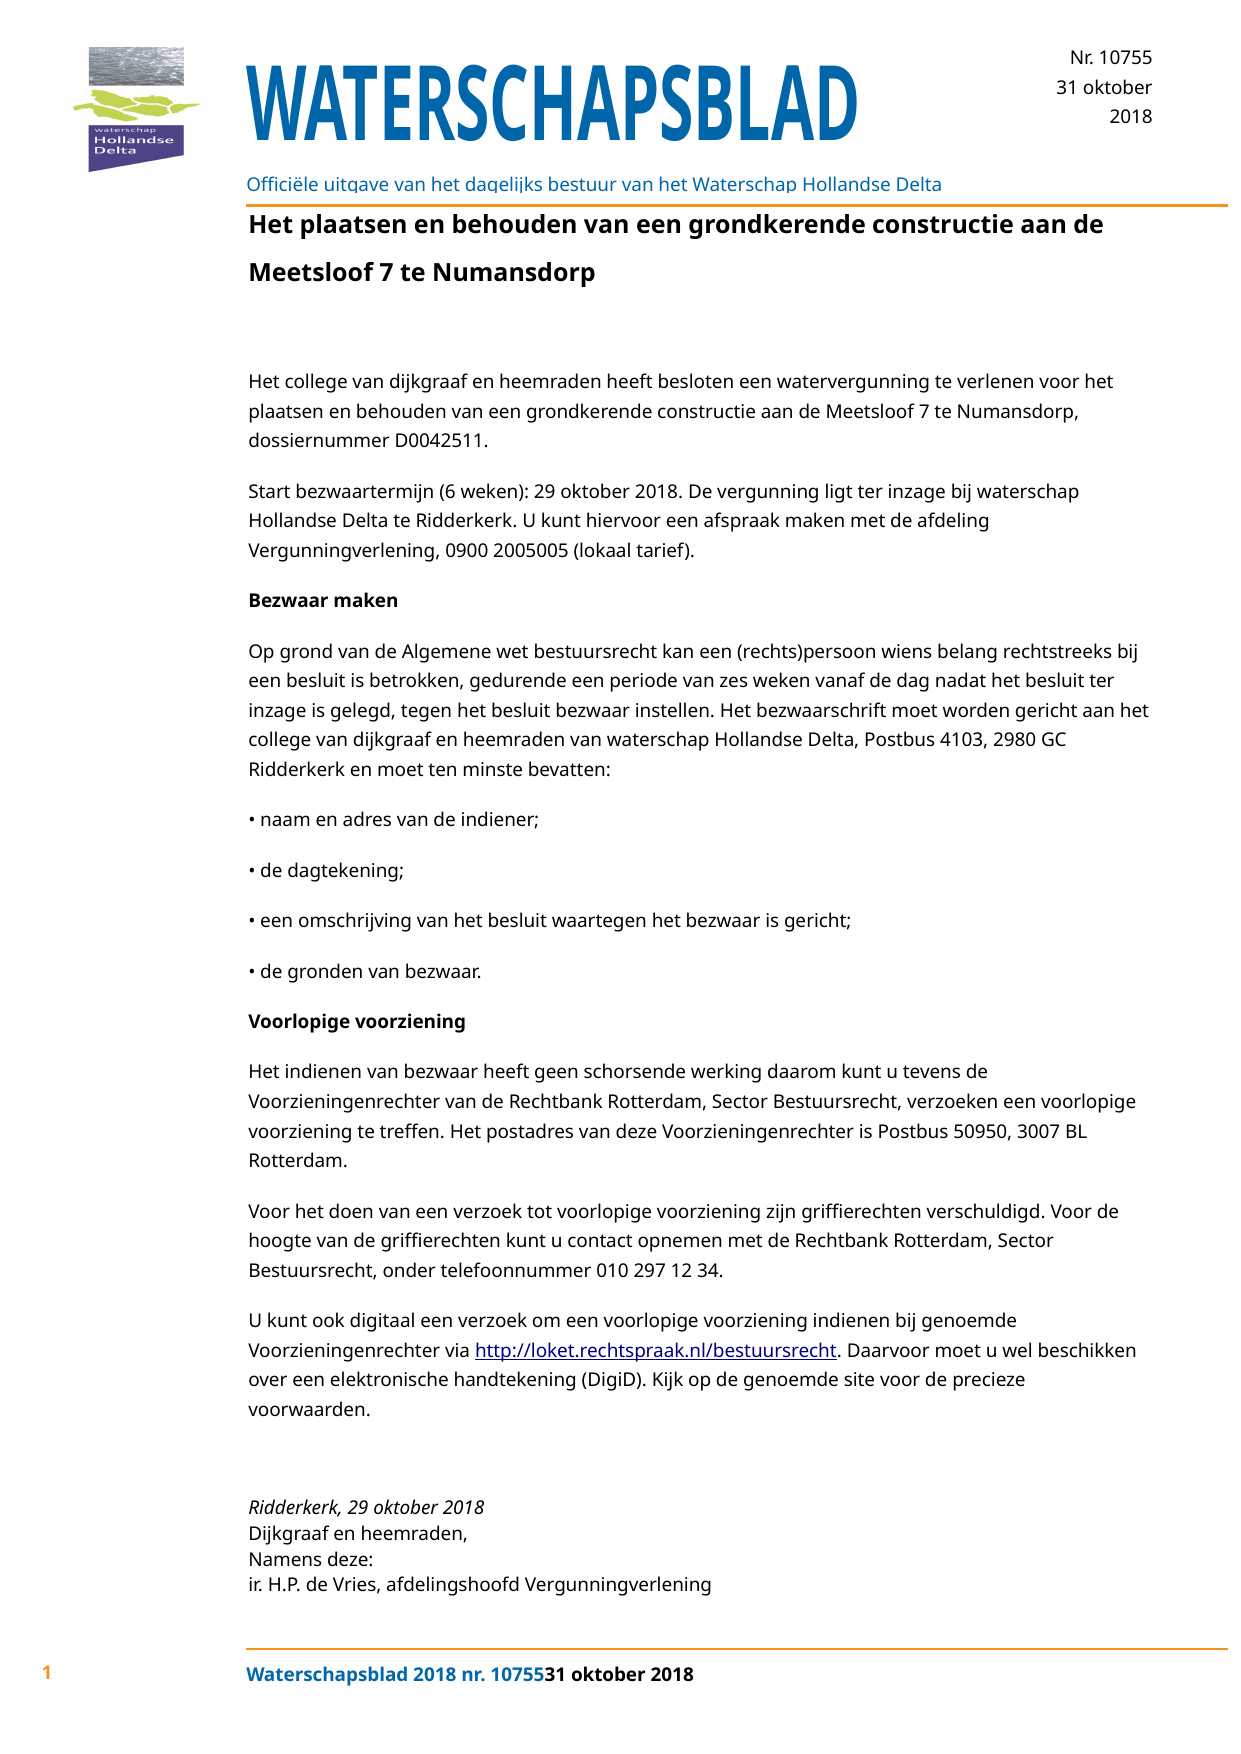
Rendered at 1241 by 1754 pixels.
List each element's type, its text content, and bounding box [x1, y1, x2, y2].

picture [41, 47, 231, 172]
text • naam en adres van de indiener; [248, 807, 1152, 832]
text Op grond van de Algemene wet bestuursrecht kan een (rechts)persoon wiens belang rechtstreeks bij een besluit is betrokken, gedurende een periode van zes weken vanaf de dag nadat het besluit ter inzage is gelegd, tegen het besluit bezwaar instellen. Het bezwaarschrift moet worden gericht aan het college van dijkgraaf en heemraden van waterschap Hollandse Delta, Postbus 4103, 2980 GC Ridderkerk en moet ten minste bevatten: [248, 638, 1152, 782]
text • een omschrijving van het besluit waartegen het bezwaar is gericht; [248, 907, 1152, 933]
text • de gronden van bezwaar. [248, 958, 1152, 984]
text Het indienen van bezwaar heeft geen schorsende werking daarom kunt u tevens de Voorzieningenrechter van de Rechtbank Rotterdam, Sector Bestuursrecht, verzoeken een voorlopige voorziening te treffen. Het postadres van deze Voorzieningenrechter is Postbus 50950, 3007 BL Rotterdam. [248, 1059, 1152, 1173]
text • de dagtekening; [248, 857, 1152, 883]
text Voor het doen van een verzoek tot voorlopige voorziening zijn griffierechten verschuldigd. Voor de hoogte van de griffierechten kunt u contact opnemen met de Rechtbank Rotterdam, Sector Bestuursrecht, onder telefoonnummer 010 297 12 34. [248, 1198, 1152, 1283]
text Dijkgraaf en heemraden, [248, 1520, 1152, 1546]
text Het plaatsen en behouden van een grondkerende constructie aan de Meetsloof 7 te Numansdorp [248, 207, 1152, 288]
text Ridderkerk, 29 oktober 2018 [248, 1494, 1152, 1520]
text Namens deze: [248, 1546, 1152, 1572]
text Voorlopige voorziening [248, 1008, 1152, 1034]
text Start bezwaartermijn (6 weken): 29 oktober 2018. De vergunning ligt ter inzage bij waterschap Hollandse Delta te Ridderkerk. U kunt hiervoor een afspraak maken met de afdeling Vergunningverlening, 0900 2005005 (lokaal tarief). [248, 478, 1152, 563]
text ir. H.P. de Vries, afdelingshoofd Vergunningverlening [248, 1572, 1152, 1597]
text U kunt ook digitaal een verzoek om een voorlopige voorziening indienen bij genoemde Voorzieningenrechter via http://loket.rechtspraak.nl/bestuursrecht. Daarvoor moet u wel beschikken over een elektronische handtekening (DigiD). Kijk op de genoemde site voor de precieze voorwaarden. [248, 1307, 1152, 1422]
text Het college van dijkgraaf en heemraden heeft besloten een watervergunning te verlenen voor het plaatsen en behouden van een grondkerende constructie aan de Meetsloof 7 te Numansdorp, dossiernummer D0042511. [248, 368, 1152, 453]
text Bezwaar maken [248, 587, 1152, 613]
